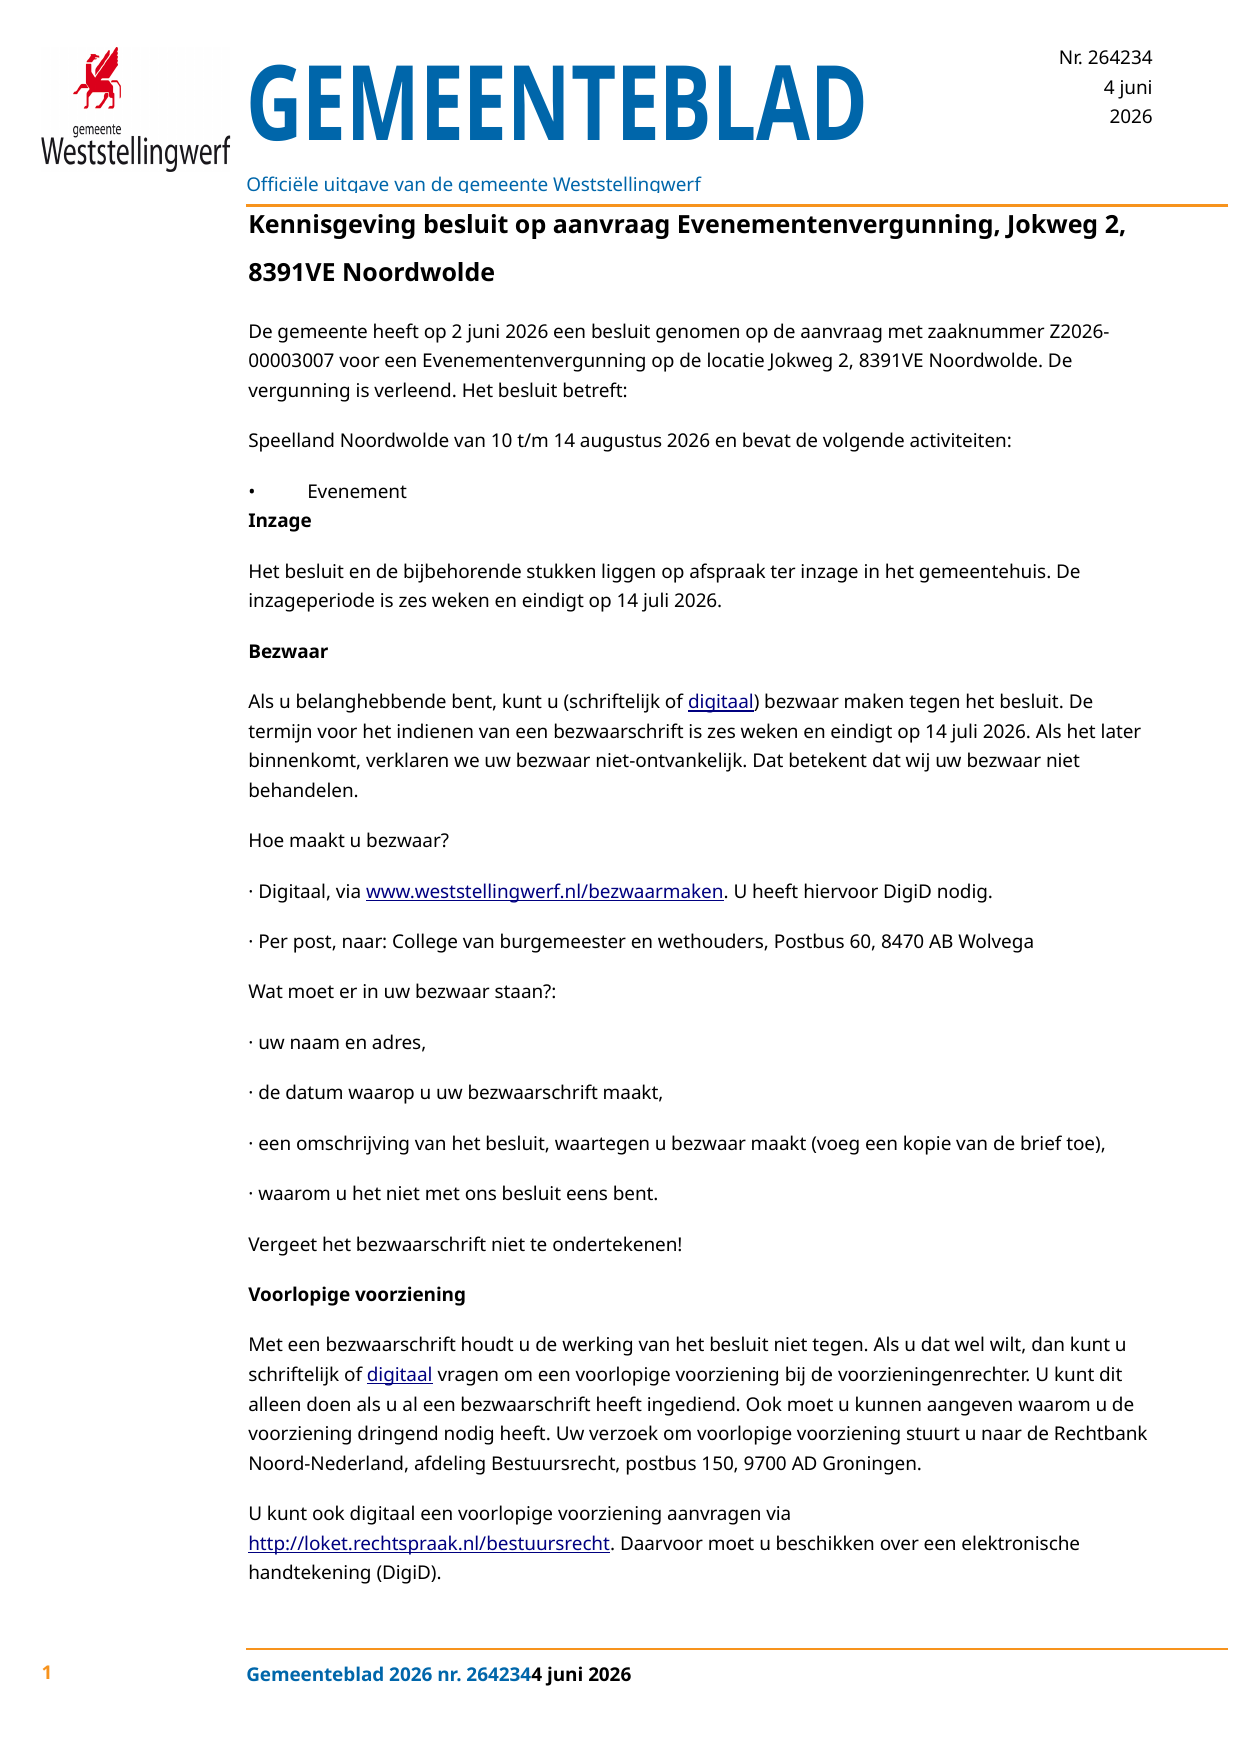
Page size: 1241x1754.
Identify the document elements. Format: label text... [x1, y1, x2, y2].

text · waarom u het niet met ons besluit eens bent. [248, 1180, 1152, 1206]
text Hoe maakt u bezwaar? [248, 827, 1152, 853]
text Voorlopige voorziening [248, 1281, 1152, 1307]
text Het besluit en de bijbehorende stukken liggen op afspraak ter inzage in het gemeentehuis. De inzageperiode is zes weken en eindigt op 14 juli 2026. [248, 558, 1152, 613]
text · een omschrijving van het besluit, waartegen u bezwaar maakt (voeg een kopie van de brief toe), [248, 1130, 1152, 1156]
list Evenement [248, 478, 1152, 504]
text Wat moet er in uw bezwaar staan?: [248, 979, 1152, 1004]
text Als u belanghebbende bent, kunt u (schriftelijk of digitaal) bezwaar maken tegen het besluit. De termijn voor het indienen van een bezwaarschrift is zes weken en eindigt op 14 juli 2026. Als het later binnenkomt, verklaren we uw bezwaar niet-ontvankelijk. Dat betekent dat wij uw bezwaar niet behandelen. [248, 688, 1152, 803]
text U kunt ook digitaal een voorlopige voorziening aanvragen via http://loket.rechtspraak.nl/bestuursrecht. Daarvoor moet u beschikken over een elektronische handtekening (DigiD). [248, 1500, 1152, 1585]
text Kennisgeving besluit op aanvraag Evenementenvergunning, Jokweg 2, 8391VE Noordwolde [248, 207, 1152, 288]
text Bezwaar [248, 638, 1152, 664]
text Speelland Noordwolde van 10 t/m 14 augustus 2026 en bevat de volgende activiteiten: [248, 427, 1152, 453]
text · de datum waarop u uw bezwaarschrift maakt, [248, 1079, 1152, 1105]
text Vergeet het bezwaarschrift niet te ondertekenen! [248, 1231, 1152, 1257]
text · Digitaal, via www.weststellingwerf.nl/bezwaarmaken. U heeft hiervoor DigiD nodig. [248, 878, 1152, 904]
text Inzage [248, 507, 1152, 533]
text · Per post, naar: College van burgemeester en wethouders, Postbus 60, 8470 AB Wolvega [248, 928, 1152, 954]
picture [41, 47, 231, 172]
text De gemeente heeft op 2 juni 2026 een besluit genomen op de aanvraag met zaaknummer Z2026-00003007 voor een Evenementenvergunning op de locatie Jokweg 2, 8391VE Noordwolde. De vergunning is verleend. Het besluit betreft: [248, 318, 1152, 403]
text · uw naam en adres, [248, 1029, 1152, 1055]
text Met een bezwaarschrift houdt u de werking van het besluit niet tegen. Als u dat wel wilt, dan kunt u schriftelijk of digitaal vragen om een voorlopige voorziening bij de voorzieningenrechter. U kunt dit alleen doen als u al een bezwaarschrift heeft ingediend. Ook moet u kunnen aangeven waarom u de voorziening dringend nodig heeft. Uw verzoek om voorlopige voorziening stuurt u naar de Rechtbank Noord-Nederland, afdeling Bestuursrecht, postbus 150, 9700 AD Groningen. [248, 1332, 1152, 1476]
